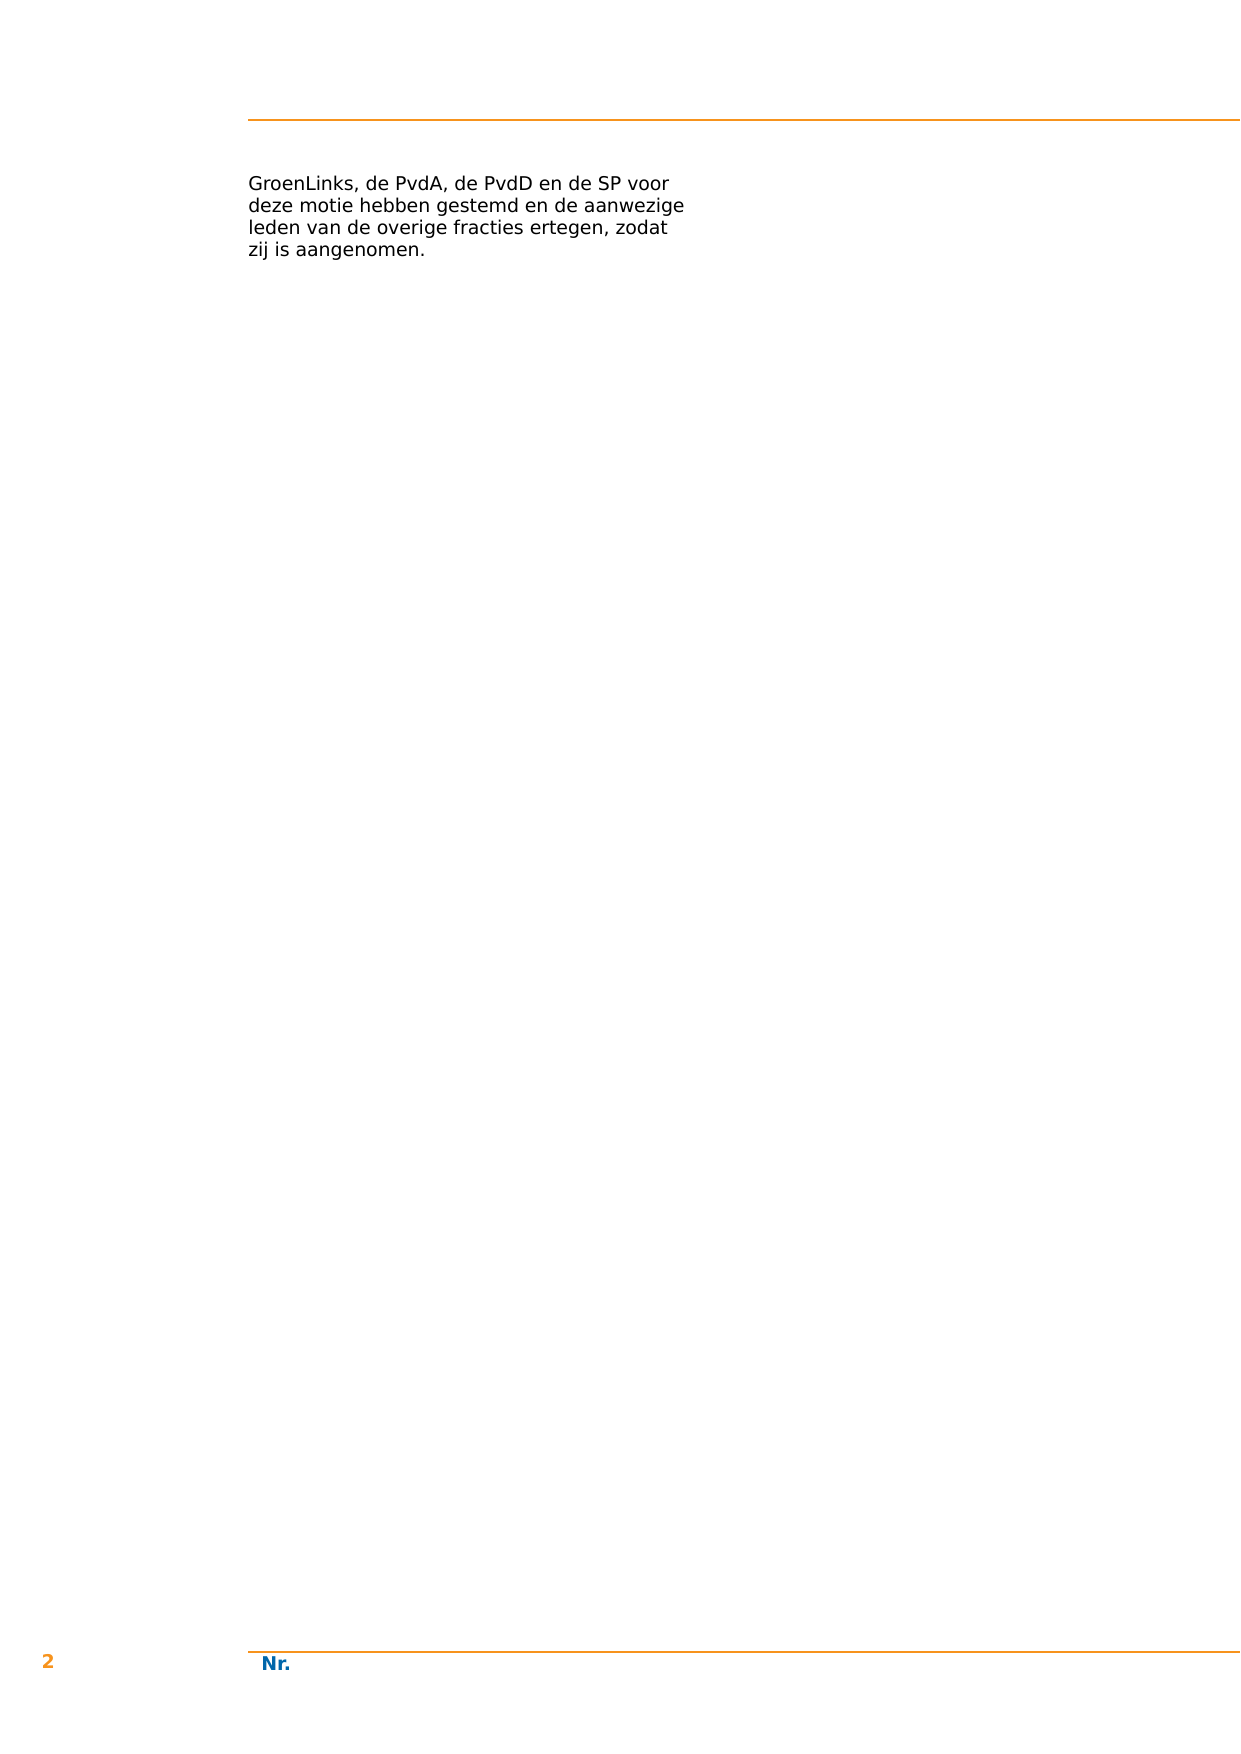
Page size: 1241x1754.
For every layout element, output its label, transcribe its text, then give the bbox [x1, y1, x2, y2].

text GroenLinks, de PvdA, de PvdD en de SP voor deze motie hebben gestemd en de aanwezige leden van de overige fracties ertegen, zodat zij is aangenomen. [248, 173, 691, 261]
